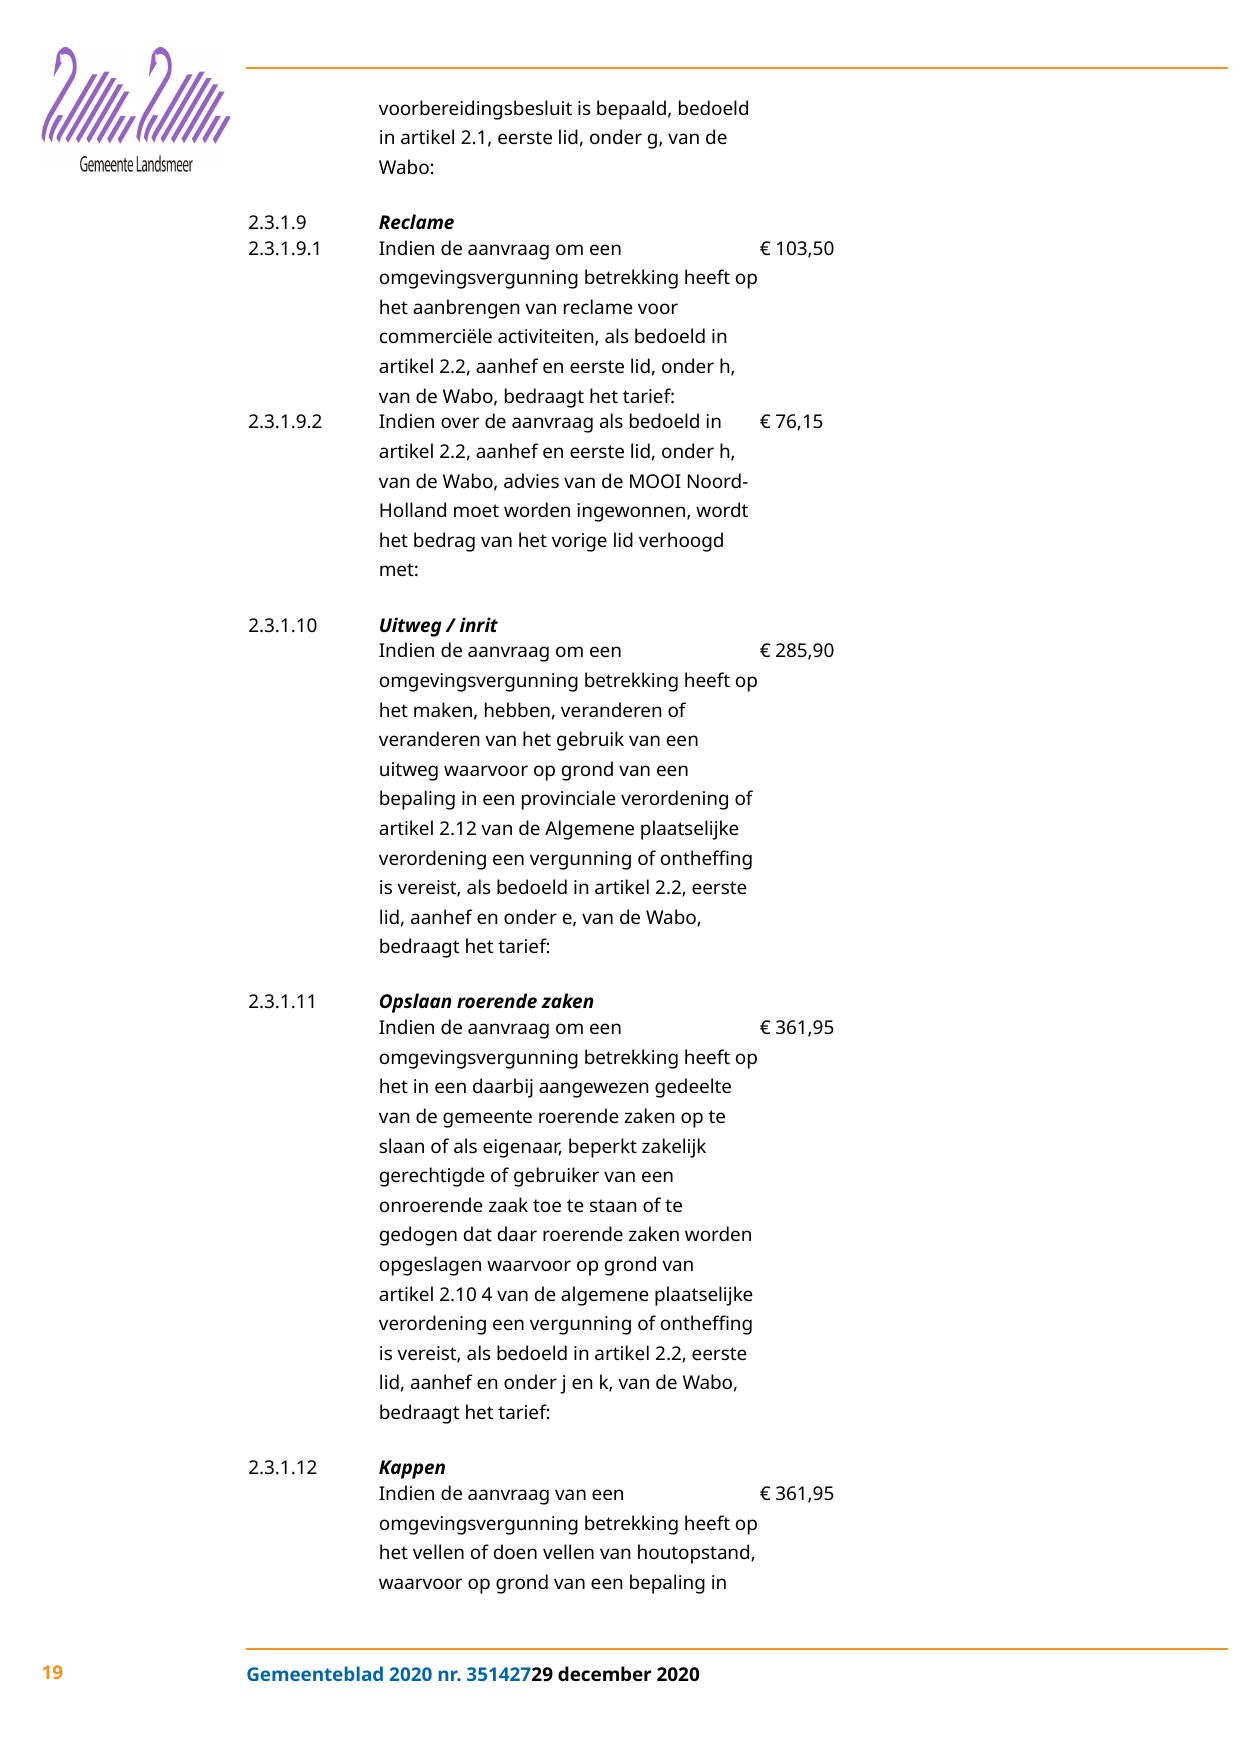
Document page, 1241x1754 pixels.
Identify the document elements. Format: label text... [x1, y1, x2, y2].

table_cell € 76,15 [760, 409, 890, 612]
table_cell [1021, 235, 1152, 409]
table_cell [890, 1015, 1021, 1454]
table_cell [1021, 612, 1152, 638]
table_cell 2.3.1.9 [248, 209, 379, 235]
table_cell [890, 638, 1021, 989]
table_cell [1021, 409, 1152, 612]
table_cell [1021, 1454, 1152, 1480]
table_cell Reclame [379, 209, 759, 235]
table_cell Indien de aanvraag van een omgevingsvergunning betrekking heeft op het vellen of doen vellen van houtopstand, waarvoor op grond van een bepaling in [379, 1480, 759, 1594]
table_cell 2.3.1.9.2 [248, 409, 379, 612]
table_cell Indien over de aanvraag als bedoeld in artikel 2.2, aanhef en eerste lid, onder h, van de Wabo, advies van de MOOI Noord-Holland moet worden ingewonnen, wordt het bedrag van het vorige lid verhoogd met: [379, 409, 759, 612]
table_cell [890, 989, 1021, 1014]
table_cell [760, 209, 890, 235]
table_cell 2.3.1.9.1 [248, 235, 379, 409]
table_cell € 103,50 [760, 235, 890, 409]
picture [41, 47, 231, 172]
table_cell 2.3.1.11 [248, 989, 379, 1014]
table_cell [760, 1454, 890, 1480]
table_cell [248, 95, 379, 209]
table_cell [890, 95, 1021, 209]
table_cell Indien de aanvraag om een omgevingsvergunning betrekking heeft op het aanbrengen van reclame voor commerciële activiteiten, als bedoeld in artikel 2.2, aanhef en eerste lid, onder h, van de Wabo, bedraagt het tarief: [379, 235, 759, 409]
table_cell [890, 209, 1021, 235]
table_cell [248, 1015, 379, 1454]
table_cell [890, 1454, 1021, 1480]
table_cell [890, 612, 1021, 638]
table_cell Indien de aanvraag om een omgevingsvergunning betrekking heeft op het in een daarbij aangewezen gedeelte van de gemeente roerende zaken op te slaan of als eigenaar, beperkt zakelijk gerechtigde of gebruiker van een onroerende zaak toe te staan of te gedogen dat daar roerende zaken worden opgeslagen waarvoor op grond van artikel 2.10 4 van de algemene plaatselijke verordening een vergunning of ontheffing is vereist, als bedoeld in artikel 2.2, eerste lid, aanhef en onder j en k, van de Wabo, bedraagt het tarief: [379, 1015, 759, 1454]
table_cell [890, 1480, 1021, 1594]
table_cell [1021, 95, 1152, 209]
table_cell [1021, 1015, 1152, 1454]
table_cell € 361,95 [760, 1480, 890, 1594]
table_cell [248, 638, 379, 989]
table_cell [760, 989, 890, 1014]
table_cell [890, 409, 1021, 612]
table_cell [1021, 1480, 1152, 1594]
table_cell [1021, 638, 1152, 989]
table_cell [760, 612, 890, 638]
table_cell Opslaan roerende zaken [379, 989, 759, 1014]
table_cell [248, 1480, 379, 1594]
table_cell Uitweg / inrit [379, 612, 759, 638]
table_cell [1021, 209, 1152, 235]
table_cell Kappen [379, 1454, 759, 1480]
table_cell 2.3.1.12 [248, 1454, 379, 1480]
table_cell € 285,90 [760, 638, 890, 989]
table_cell 2.3.1.10 [248, 612, 379, 638]
table_cell [760, 95, 890, 209]
table_cell voorbereidingsbesluit is bepaald, bedoeld in artikel 2.1, eerste lid, onder g, van de Wabo: [379, 95, 759, 209]
table_cell Indien de aanvraag om een omgevingsvergunning betrekking heeft op het maken, hebben, veranderen of veranderen van het gebruik van een uitweg waarvoor op grond van een bepaling in een provinciale verordening of artikel 2.12 van de Algemene plaatselijke verordening een vergunning of ontheffing is vereist, als bedoeld in artikel 2.2, eerste lid, aanhef en onder e, van de Wabo, bedraagt het tarief: [379, 638, 759, 989]
table_cell [1021, 989, 1152, 1014]
table_cell [890, 235, 1021, 409]
table_cell € 361,95 [760, 1015, 890, 1454]
